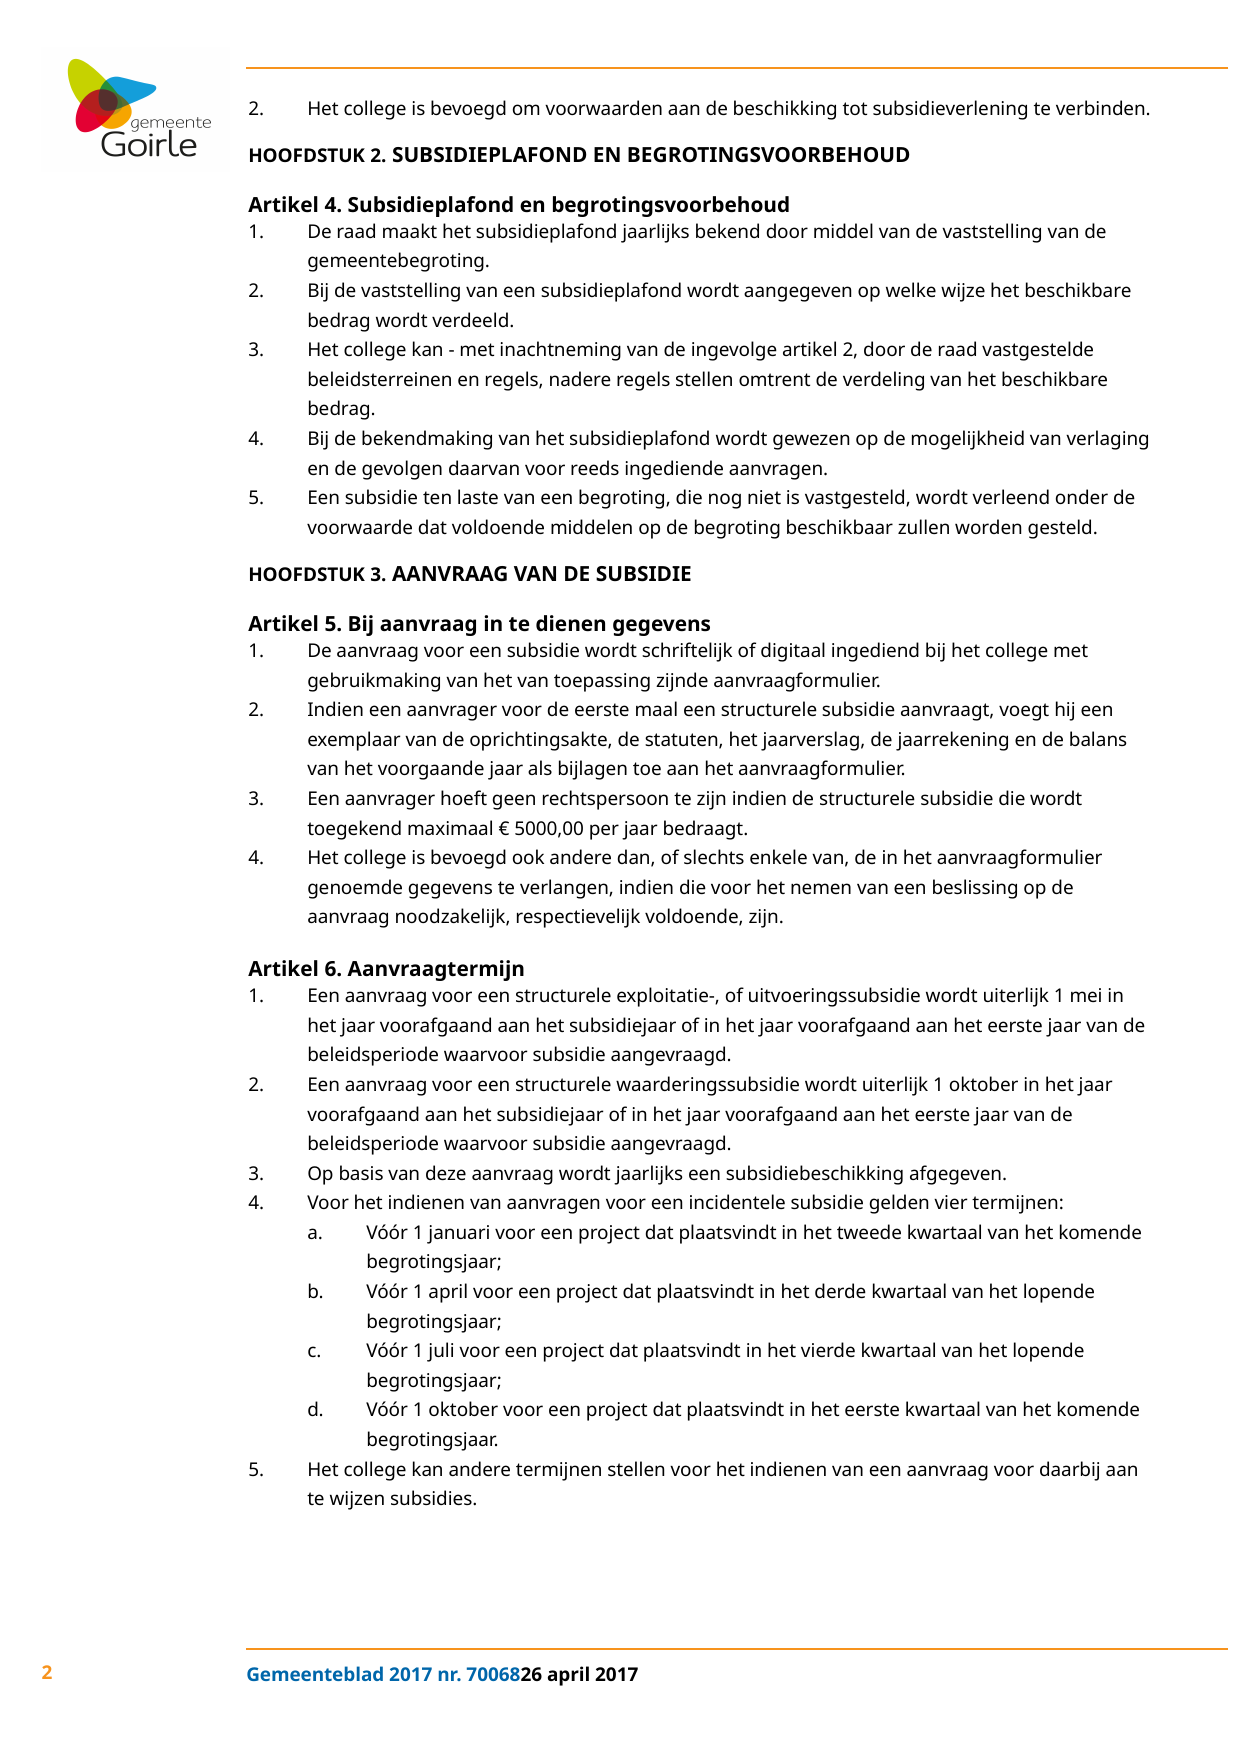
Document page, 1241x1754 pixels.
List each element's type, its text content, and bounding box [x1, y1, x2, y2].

text HOOFDSTUK 2. SUBSIDIEPLAFOND EN BEGROTINGSVOORBEHOUD [248, 140, 1152, 169]
list De raad maakt het subsidieplafond jaarlijks bekend door middel van de vaststelling van de gemeentebegroting. [248, 218, 1152, 273]
text Artikel 4. Subsidieplafond en begrotingsvoorbehoud [248, 190, 1152, 218]
list Het college is bevoegd om voorwaarden aan de beschikking tot subsidieverlening te verbinden. [248, 95, 1152, 121]
picture [41, 47, 231, 172]
text Artikel 6. Aanvraagtermijn [248, 954, 1152, 982]
list Vóór 1 juli voor een project dat plaatsvindt in het vierde kwartaal van het lopende begrotingsjaar; [307, 1337, 1152, 1393]
list Een aanvraag voor een structurele waarderingssubsidie wordt uiterlijk 1 oktober in het jaar voorafgaand aan het subsidiejaar of in het jaar voorafgaand aan het eerste jaar van de beleidsperiode waarvoor subsidie aangevraagd. [248, 1071, 1152, 1156]
list Het college is bevoegd ook andere dan, of slechts enkele van, de in het aanvraagformulier genoemde gegevens te verlangen, indien die voor het nemen van een beslissing op de aanvraag noodzakelijk, respectievelijk voldoende, zijn. [248, 844, 1152, 929]
list Bij de vaststelling van een subsidieplafond wordt aangegeven op welke wijze het beschikbare bedrag wordt verdeeld. [248, 277, 1152, 333]
list Een subsidie ten laste van een begroting, die nog niet is vastgesteld, wordt verleend onder de voorwaarde dat voldoende middelen op de begroting beschikbaar zullen worden gesteld. [248, 484, 1152, 540]
list Een aanvrager hoeft geen rechtspersoon te zijn indien de structurele subsidie die wordt toegekend maximaal € 5000,00 per jaar bedraagt. [248, 785, 1152, 841]
list Vóór 1 oktober voor een project dat plaatsvindt in het eerste kwartaal van het komende begrotingsjaar. [307, 1397, 1152, 1452]
text Artikel 5. Bij aanvraag in te dienen gegevens [248, 609, 1152, 637]
list Een aanvraag voor een structurele exploitatie-, of uitvoeringssubsidie wordt uiterlijk 1 mei in het jaar voorafgaand aan het subsidiejaar of in het jaar voorafgaand aan het eerste jaar van de beleidsperiode waarvoor subsidie aangevraagd. [248, 982, 1152, 1067]
list Voor het indienen van aanvragen voor een incidentele subsidie gelden vier termijnen: [248, 1189, 1152, 1215]
list Vóór 1 januari voor een project dat plaatsvindt in het tweede kwartaal van het komende begrotingsjaar; [307, 1219, 1152, 1274]
list Indien een aanvrager voor de eerste maal een structurele subsidie aanvraagt, voegt hij een exemplaar van de oprichtingsakte, de statuten, het jaarverslag, de jaarrekening en de balans van het voorgaande jaar als bijlagen toe aan het aanvraagformulier. [248, 696, 1152, 781]
list Het college kan - met inachtneming van de ingevolge artikel 2, door de raad vastgestelde beleidsterreinen en regels, nadere regels stellen omtrent de verdeling van het beschikbare bedrag. [248, 336, 1152, 421]
text HOOFDSTUK 3. AANVRAAG VAN DE SUBSIDIE [248, 559, 1152, 588]
list Het college kan andere termijnen stellen voor het indienen van een aanvraag voor daarbij aan te wijzen subsidies. [248, 1456, 1152, 1511]
list De aanvraag voor een subsidie wordt schriftelijk of digitaal ingediend bij het college met gebruikmaking van het van toepassing zijnde aanvraagformulier. [248, 637, 1152, 693]
list Vóór 1 april voor een project dat plaatsvindt in het derde kwartaal van het lopende begrotingsjaar; [307, 1278, 1152, 1333]
list Bij de bekendmaking van het subsidieplafond wordt gewezen op de mogelijkheid van verlaging en de gevolgen daarvan voor reeds ingediende aanvragen. [248, 425, 1152, 481]
list Op basis van deze aanvraag wordt jaarlijks een subsidiebeschikking afgegeven. [248, 1160, 1152, 1186]
